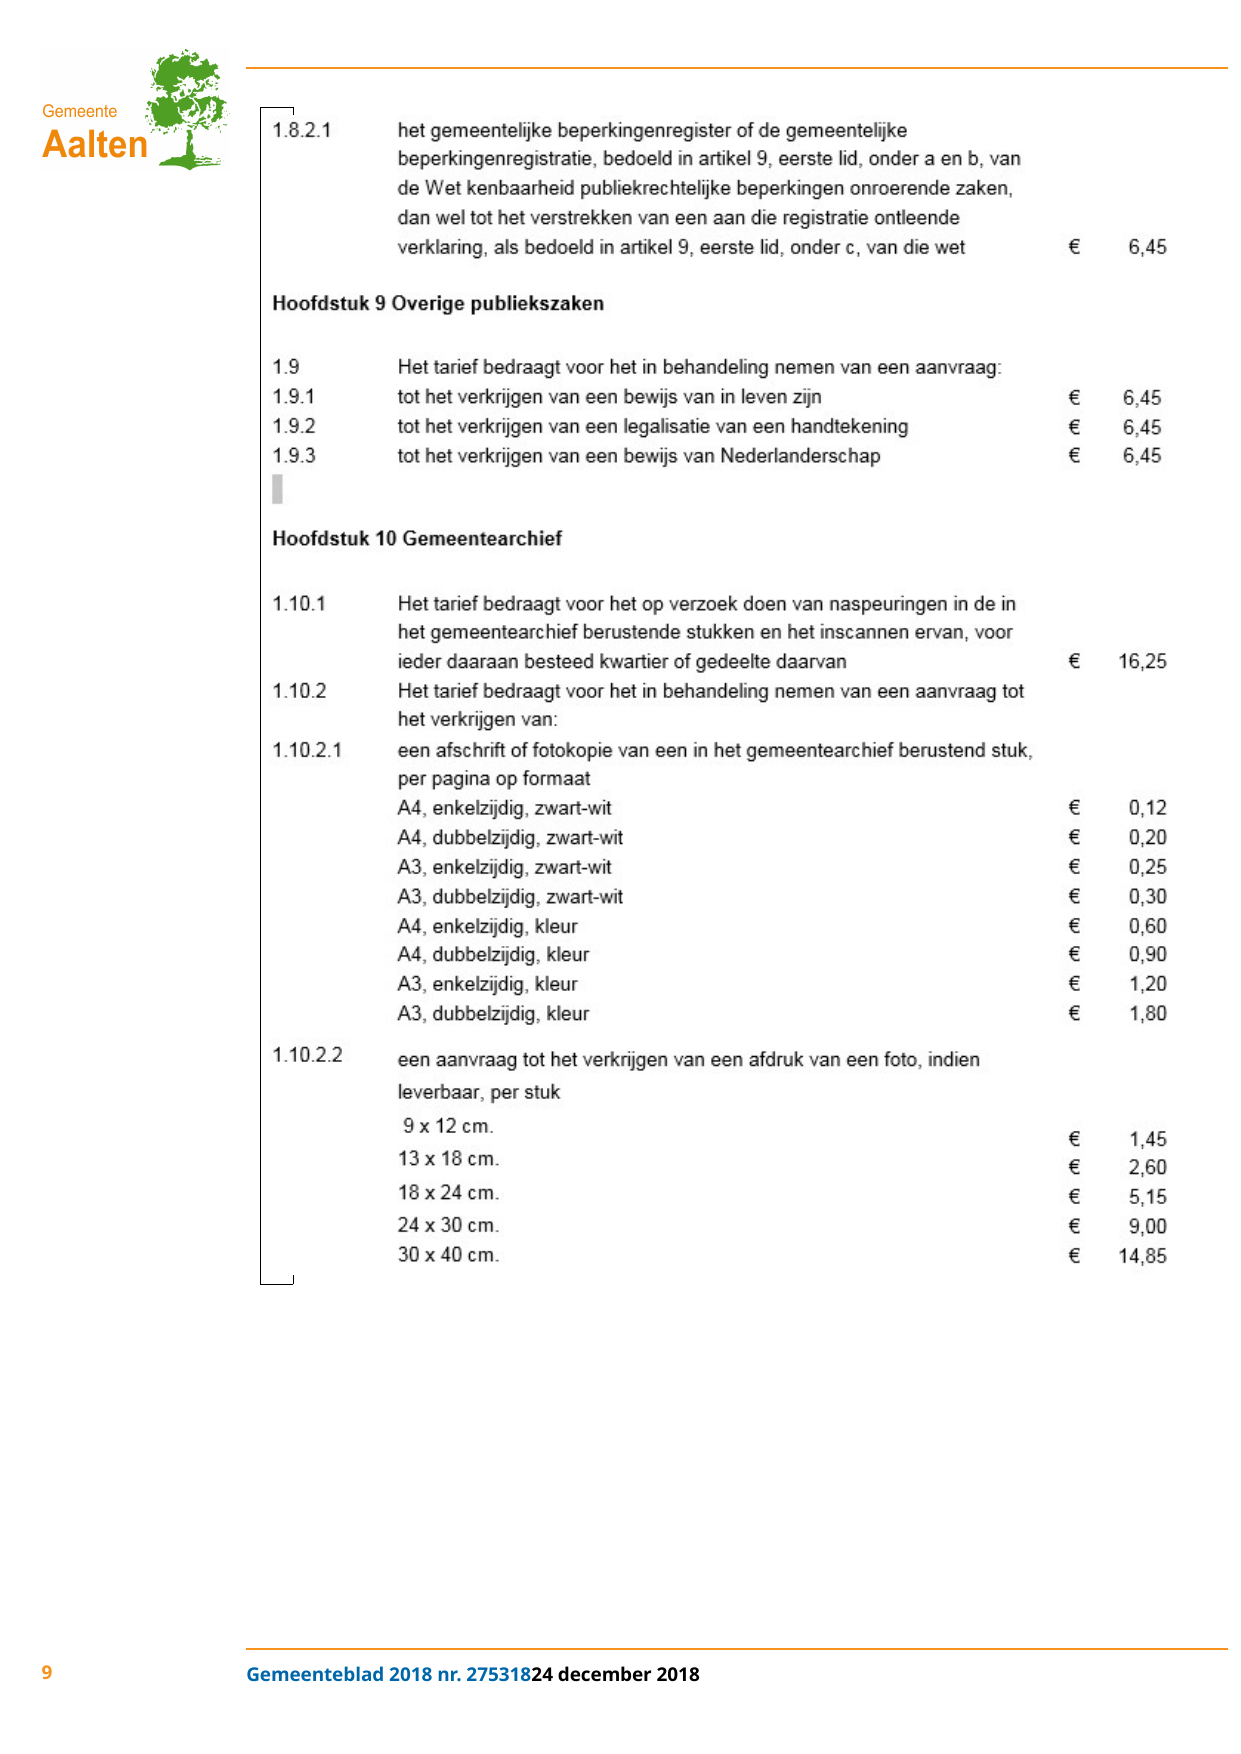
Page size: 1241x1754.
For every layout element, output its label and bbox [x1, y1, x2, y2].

picture [268, 115, 1173, 1275]
picture [41, 47, 231, 172]
